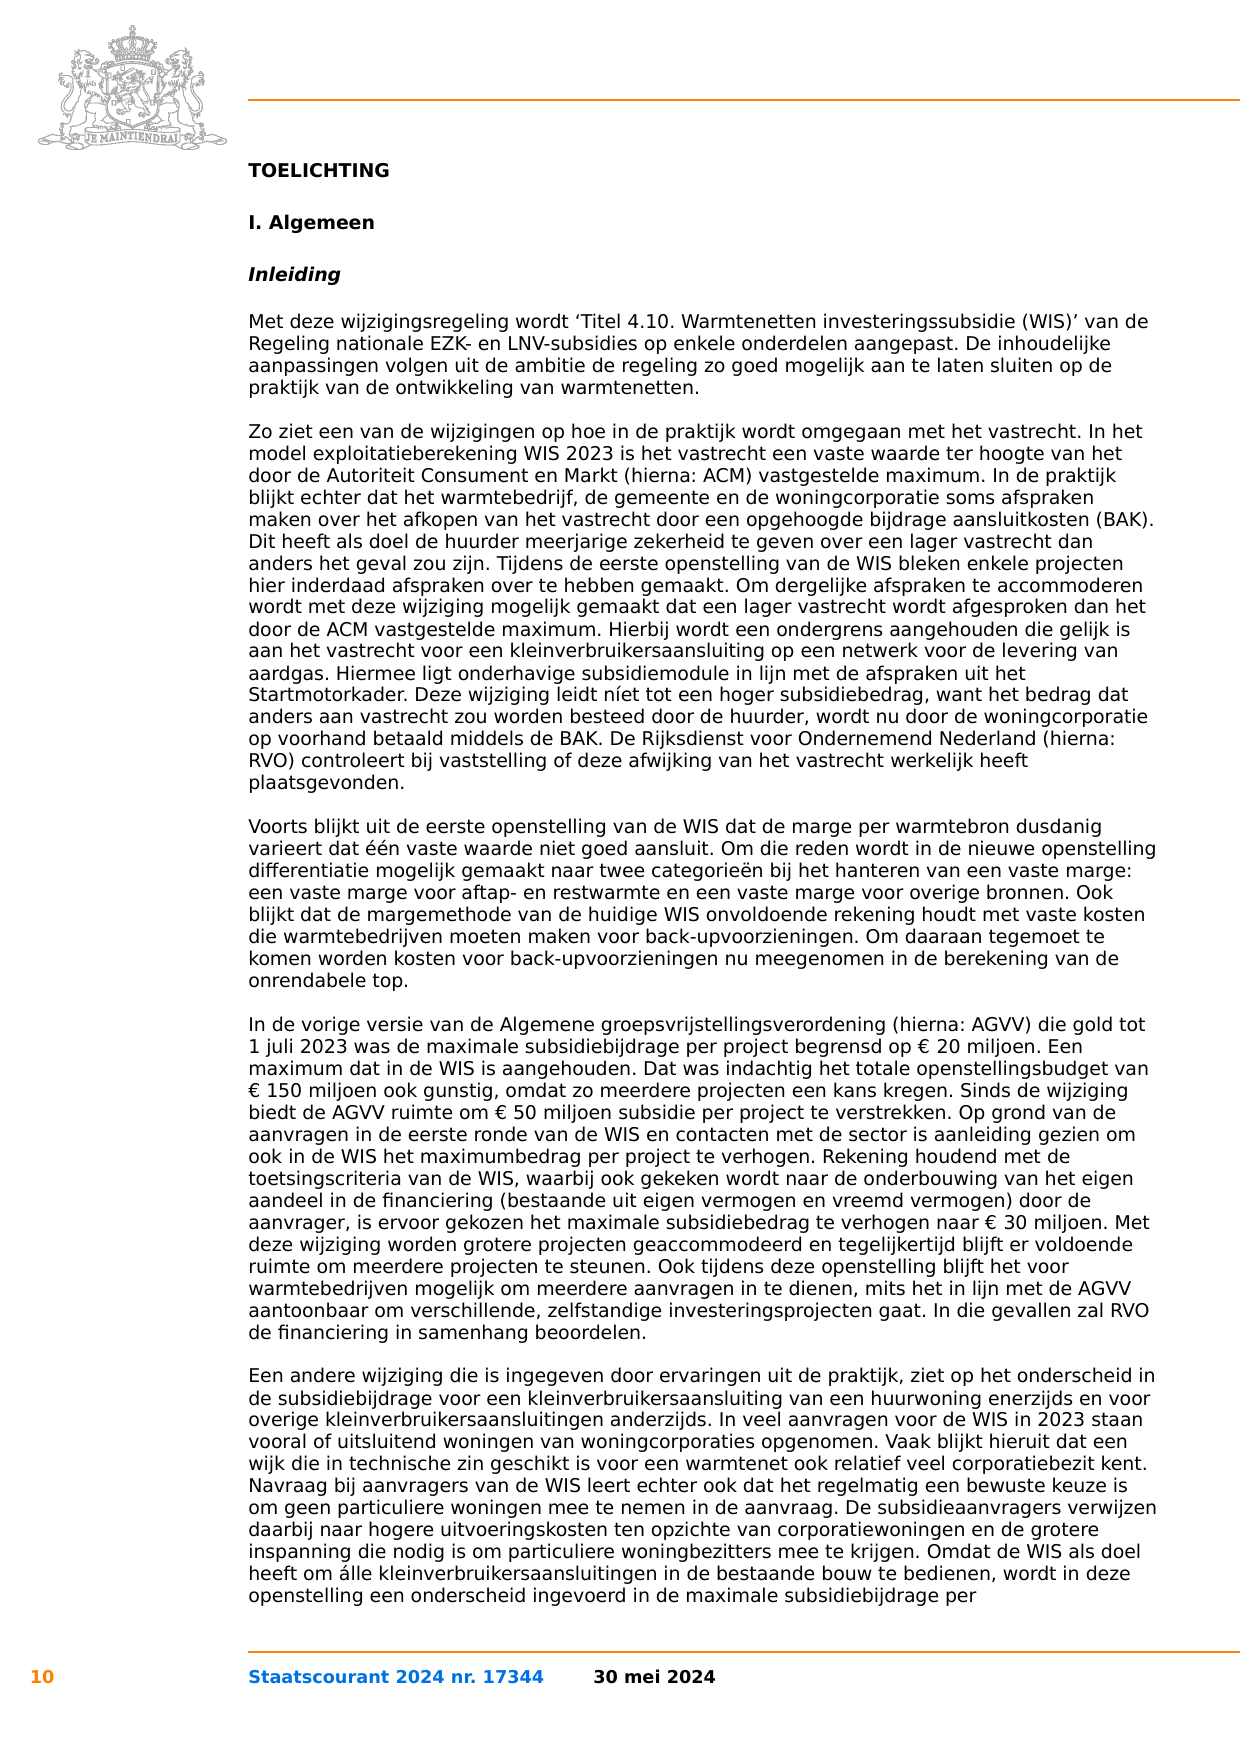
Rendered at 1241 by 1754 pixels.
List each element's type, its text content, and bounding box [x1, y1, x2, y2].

text Zo ziet een van de wijzigingen op hoe in de praktijk wordt omgegaan met het vastrecht. In het model exploitatieberekening WIS 2023 is het vastrecht een vaste waarde ter hoogte van het door de Autoriteit Consument en Markt (hierna: ACM) vastgestelde maximum. In de praktijk blijkt echter dat het warmtebedrijf, de gemeente en de woningcorporatie soms afspraken maken over het afkopen van het vastrecht door een opgehoogde bijdrage aansluitkosten (BAK). Dit heeft als doel de huurder meerjarige zekerheid te geven over een lager vastrecht dan anders het geval zou zijn. Tijdens de eerste openstelling van de WIS bleken enkele projecten hier inderdaad afspraken over te hebben gemaakt. Om dergelijke afspraken te accommoderen wordt met deze wijziging mogelijk gemaakt dat een lager vastrecht wordt afgesproken dan het door de ACM vastgestelde maximum. Hierbij wordt een ondergrens aangehouden die gelijk is aan het vastrecht voor een kleinverbruikersaansluiting op een netwerk voor de levering van aardgas. Hiermee ligt onderhavige subsidiemodule in lijn met de afspraken uit het Startmotorkader. Deze wijziging leidt níet tot een hoger subsidiebedrag, want het bedrag dat anders aan vastrecht zou worden besteed door de huurder, wordt nu door de woningcorporatie op voorhand betaald middels de BAK. De Rijksdienst voor Ondernemend Nederland (hierna: RVO) controleert bij vaststelling of deze afwijking van het vastrecht werkelijk heeft plaatsgevonden. [248, 421, 1163, 794]
subtitle I. Algemeen [248, 212, 1163, 234]
text Met deze wijzigingsregeling wordt ‘Titel 4.10. Warmtenetten investeringssubsidie (WIS)’ van de Regeling nationale EZK- en LNV-subsidies op enkele onderdelen aangepast. De inhoudelijke aanpassingen volgen uit de ambitie de regeling zo goed mogelijk aan te laten sluiten op de praktijk van de ontwikkeling van warmtenetten. [248, 311, 1163, 399]
text Voorts blijkt uit de eerste openstelling van de WIS dat de marge per warmtebron dusdanig varieert dat één vaste waarde niet goed aansluit. Om die reden wordt in de nieuwe openstelling differentiatie mogelijk gemaakt naar twee categorieën bij het hanteren van een vaste marge: een vaste marge voor aftap- en restwarmte en een vaste marge voor overige bronnen. Ook blijkt dat de margemethode van de huidige WIS onvoldoende rekening houdt met vaste kosten die warmtebedrijven moeten maken voor back-upvoorzieningen. Om daaraan tegemoet te komen worden kosten voor back-upvoorzieningen nu meegenomen in de berekening van de onrendabele top. [248, 816, 1163, 992]
picture [38, 25, 227, 150]
text In de vorige versie van de Algemene groepsvrijstellingsverordening (hierna: AGVV) die gold tot 1 juli 2023 was de maximale subsidiebijdrage per project begrensd op € 20 miljoen. Een maximum dat in de WIS is aangehouden. Dat was indachtig het totale openstellingsbudget van € 150 miljoen ook gunstig, omdat zo meerdere projecten een kans kregen. Sinds de wijziging biedt de AGVV ruimte om € 50 miljoen subsidie per project te verstrekken. Op grond van de aanvragen in de eerste ronde van de WIS en contacten met de sector is aanleiding gezien om ook in de WIS het maximumbedrag per project te verhogen. Rekening houdend met de toetsingscriteria van de WIS, waarbij ook gekeken wordt naar de onderbouwing van het eigen aandeel in de financiering (bestaande uit eigen vermogen en vreemd vermogen) door de aanvrager, is ervoor gekozen het maximale subsidiebedrag te verhogen naar € 30 miljoen. Met deze wijziging worden grotere projecten geaccommodeerd en tegelijkertijd blijft er voldoende ruimte om meerdere projecten te steunen. Ook tijdens deze openstelling blijft het voor warmtebedrijven mogelijk om meerdere aanvragen in te dienen, mits het in lijn met de AGVV aantoonbaar om verschillende, zelfstandige investeringsprojecten gaat. In die gevallen zal RVO de financiering in samenhang beoordelen. [248, 1014, 1163, 1343]
text Een andere wijziging die is ingegeven door ervaringen uit de praktijk, ziet op het onderscheid in de subsidiebijdrage voor een kleinverbruikersaansluiting van een huurwoning enerzijds en voor overige kleinverbruikersaansluitingen anderzijds. In veel aanvragen voor de WIS in 2023 staan vooral of uitsluitend woningen van woningcorporaties opgenomen. Vaak blijkt hieruit dat een wijk die in technische zin geschikt is voor een warmtenet ook relatief veel corporatiebezit kent. Navraag bij aanvragers van de WIS leert echter ook dat het regelmatig een bewuste keuze is om geen particuliere woningen mee te nemen in de aanvraag. De subsidieaanvragers verwijzen daarbij naar hogere uitvoeringskosten ten opzichte van corporatiewoningen en de grotere inspanning die nodig is om particuliere woningbezitters mee te krijgen. Omdat de WIS als doel heeft om álle kleinverbruikersaansluitingen in de bestaande bouw te bedienen, wordt in deze openstelling een onderscheid ingevoerd in de maximale subsidiebijdrage per [248, 1365, 1163, 1607]
subtitle TOELICHTING [248, 160, 1163, 182]
subtitle Inleiding [248, 264, 1163, 286]
